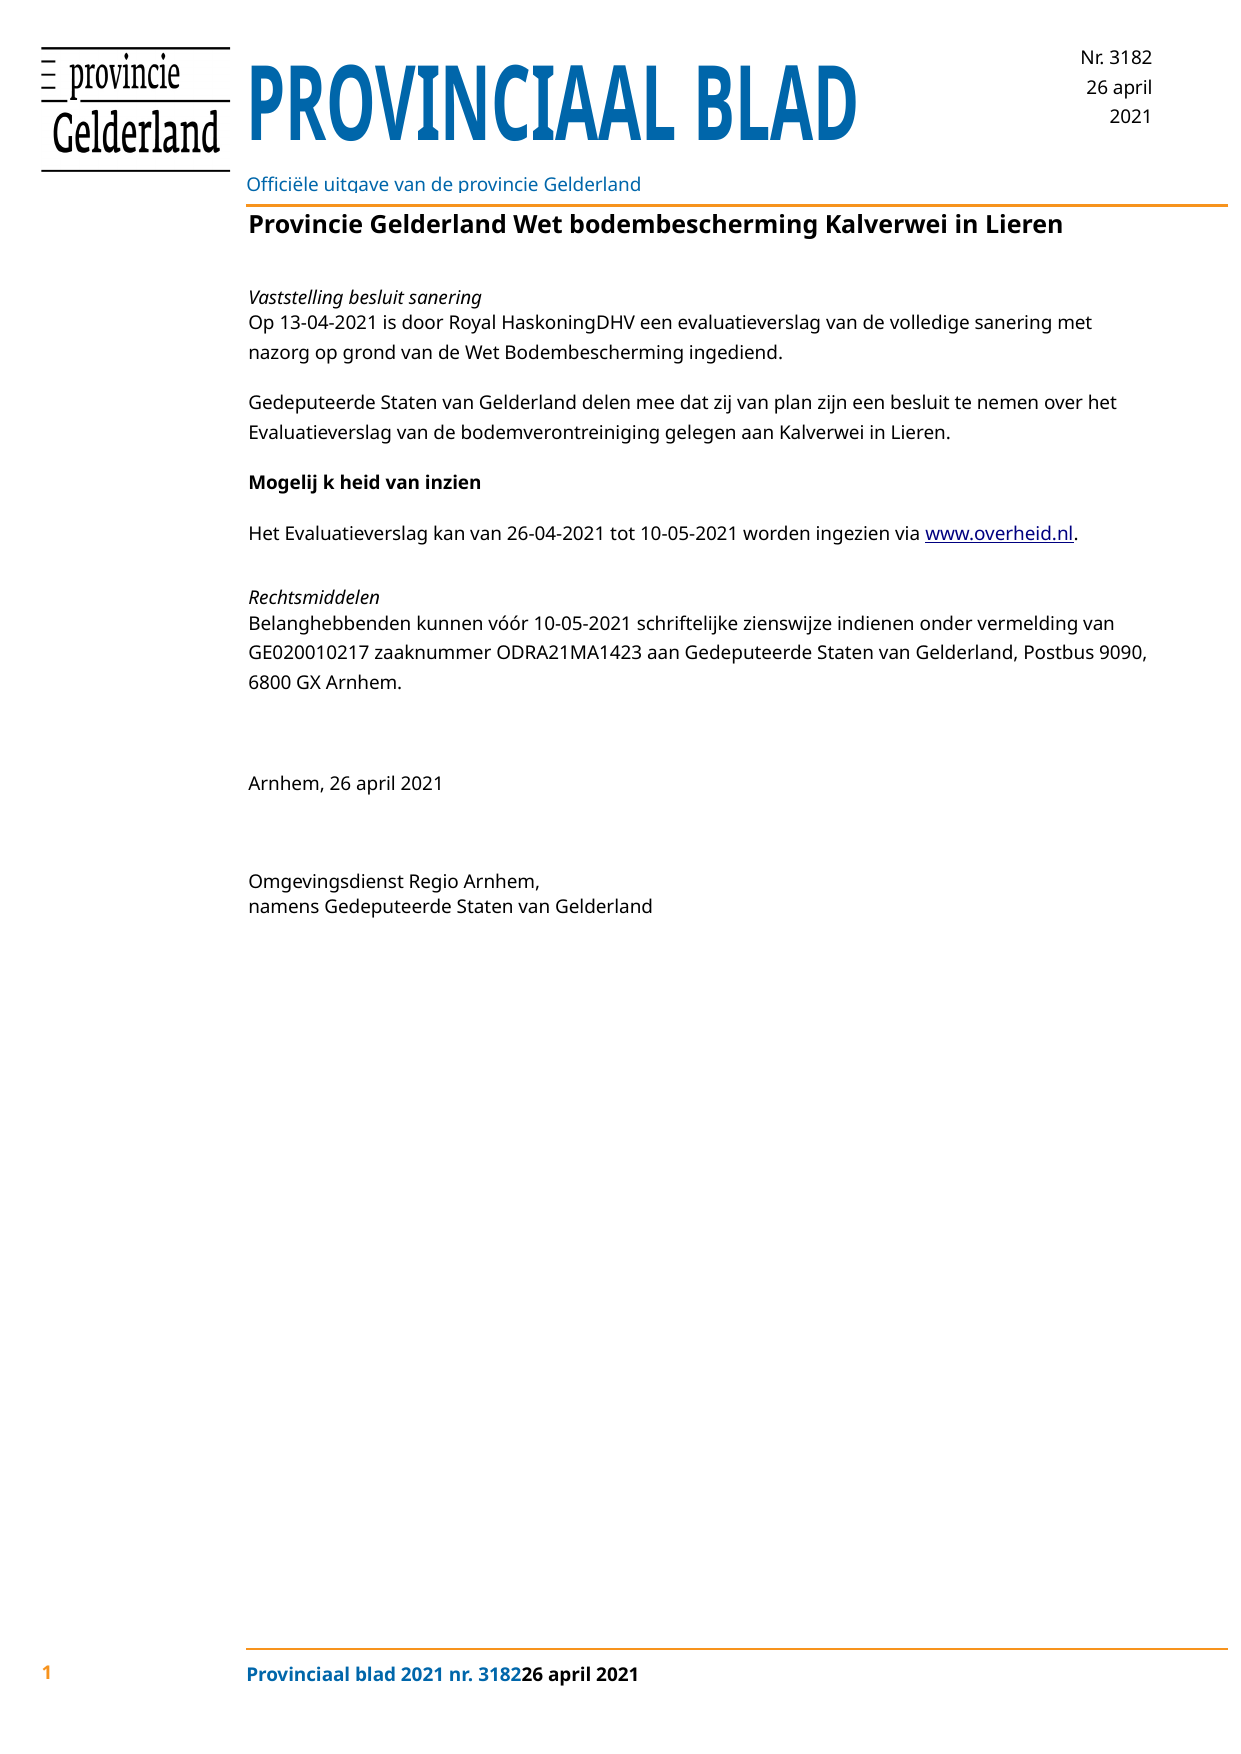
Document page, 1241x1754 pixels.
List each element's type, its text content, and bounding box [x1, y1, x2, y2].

text Provincie Gelderland Wet bodembescherming Kalverwei in Lieren [248, 207, 1152, 241]
text Arnhem, 26 april 2021 [248, 770, 1152, 795]
text Mogelij k heid van inzien [248, 469, 1152, 495]
text Rechtsmiddelen [248, 584, 1152, 610]
text Gedeputeerde Staten van Gelderland delen mee dat zij van plan zijn een besluit te nemen over het Evaluatieverslag van de bodemverontreiniging gelegen aan Kalverwei in Lieren. [248, 389, 1152, 445]
text Het Evaluatieverslag kan van 26-04-2021 tot 10-05-2021 worden ingezien via www.overheid.nl. [248, 520, 1152, 546]
text namens Gedeputeerde Staten van Gelderland [248, 894, 1152, 919]
text Belanghebbenden kunnen vóór 10-05-2021 schriftelijke zienswijze indienen onder vermelding van GE020010217 zaaknummer ODRA21MA1423 aan Gedeputeerde Staten van Gelderland, Postbus 9090, 6800 GX Arnhem. [248, 610, 1152, 694]
picture [41, 47, 231, 172]
text Vaststelling besluit sanering [248, 284, 1152, 309]
text Op 13-04-2021 is door Royal HaskoningDHV een evaluatieverslag van de volledige sanering met nazorg op grond van de Wet Bodembescherming ingediend. [248, 309, 1152, 365]
text Omgevingsdienst Regio Arnhem, [248, 868, 1152, 894]
